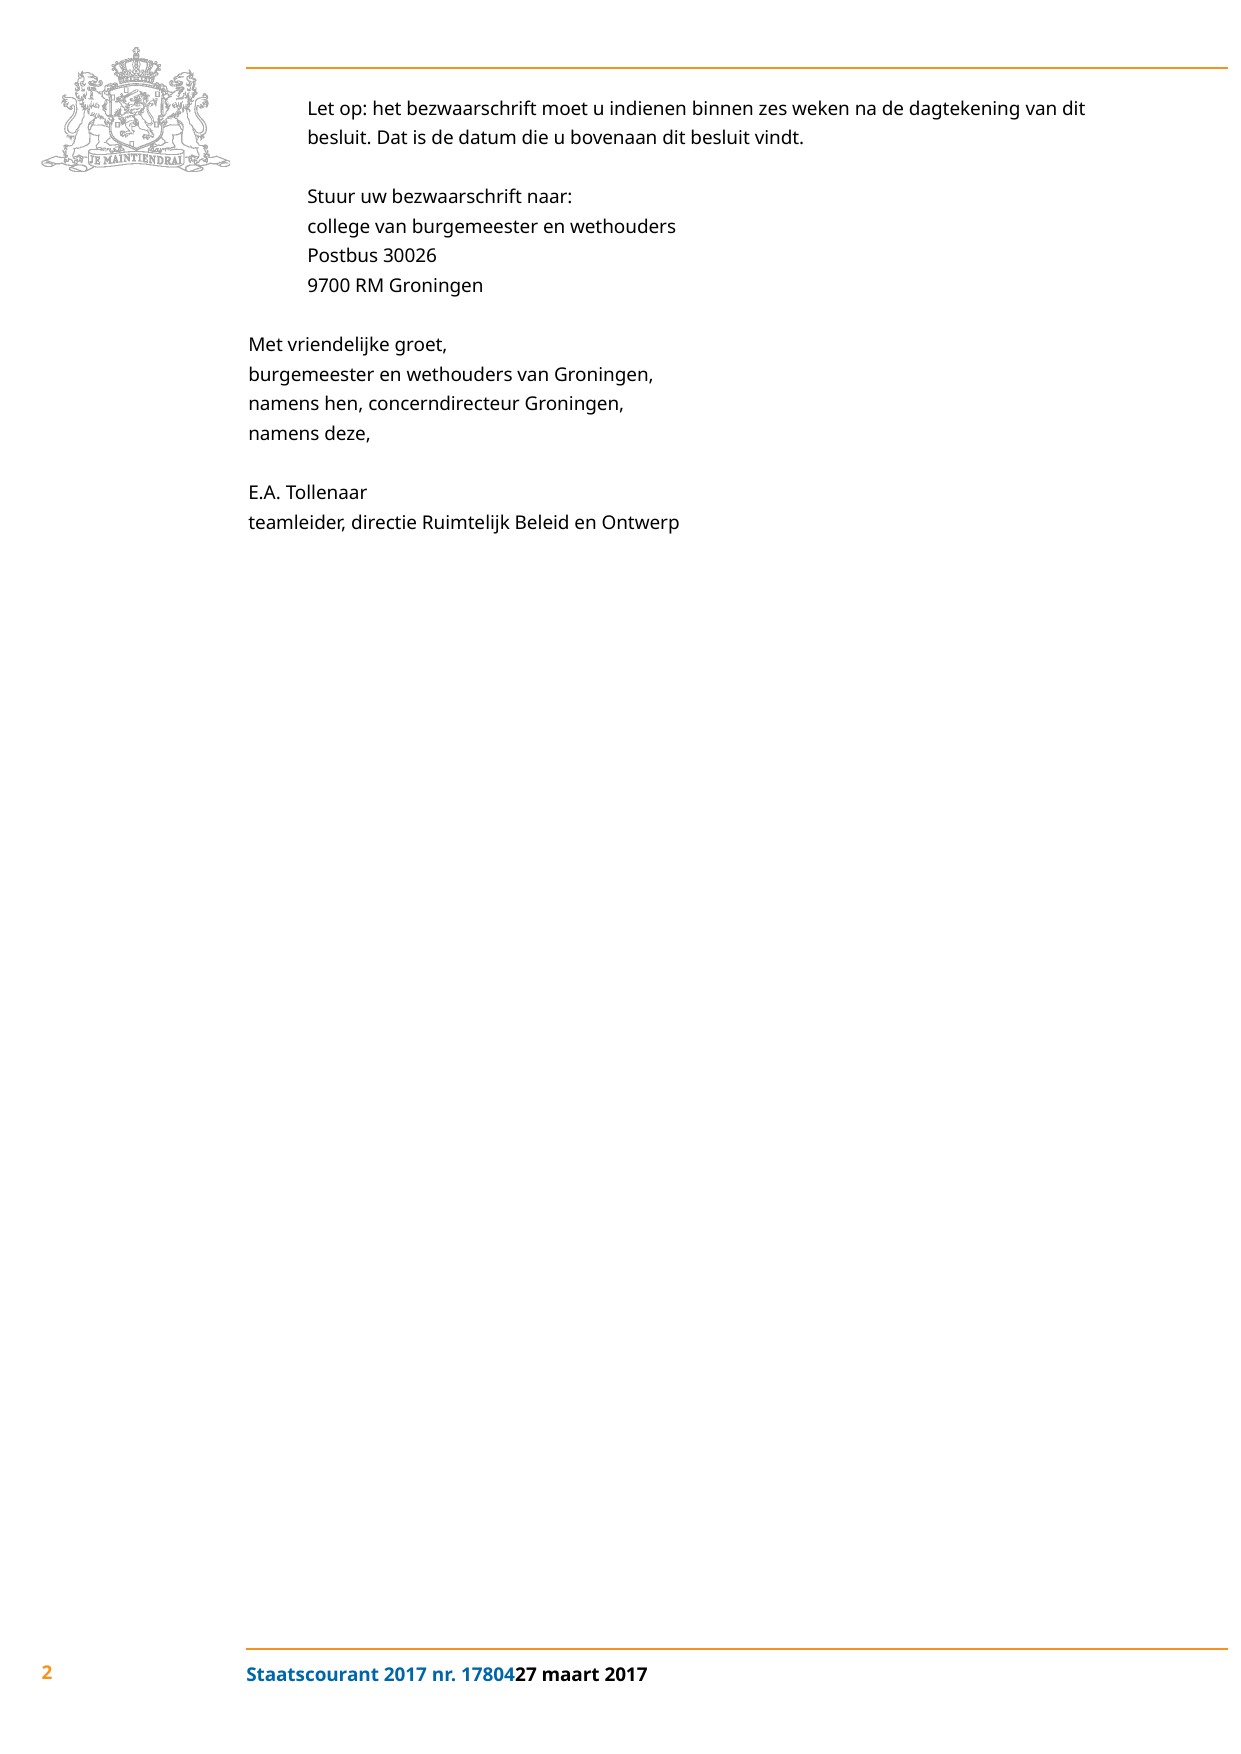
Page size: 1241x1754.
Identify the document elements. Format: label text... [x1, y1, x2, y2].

text teamleider, directie Ruimtelijk Beleid en Ontwerp [248, 509, 1152, 535]
text Met vriendelijke groet, [248, 331, 1152, 357]
text namens hen, concerndirecteur Groningen, [248, 391, 1152, 416]
list 9700 RM Groningen [248, 272, 1152, 298]
list college van burgemeester en wethouders [248, 213, 1152, 239]
text namens deze, [248, 420, 1152, 446]
list Stuur uw bezwaarschrift naar: [248, 183, 1152, 209]
text burgemeester en wethouders van Groningen, [248, 361, 1152, 387]
picture [41, 47, 231, 172]
text E.A. Tollenaar [248, 479, 1152, 505]
list Let op: het bezwaarschrift moet u indienen binnen zes weken na de dagtekening van dit besluit. Dat is de datum die u bovenaan dit besluit vindt. [248, 95, 1152, 150]
list Postbus 30026 [248, 243, 1152, 268]
